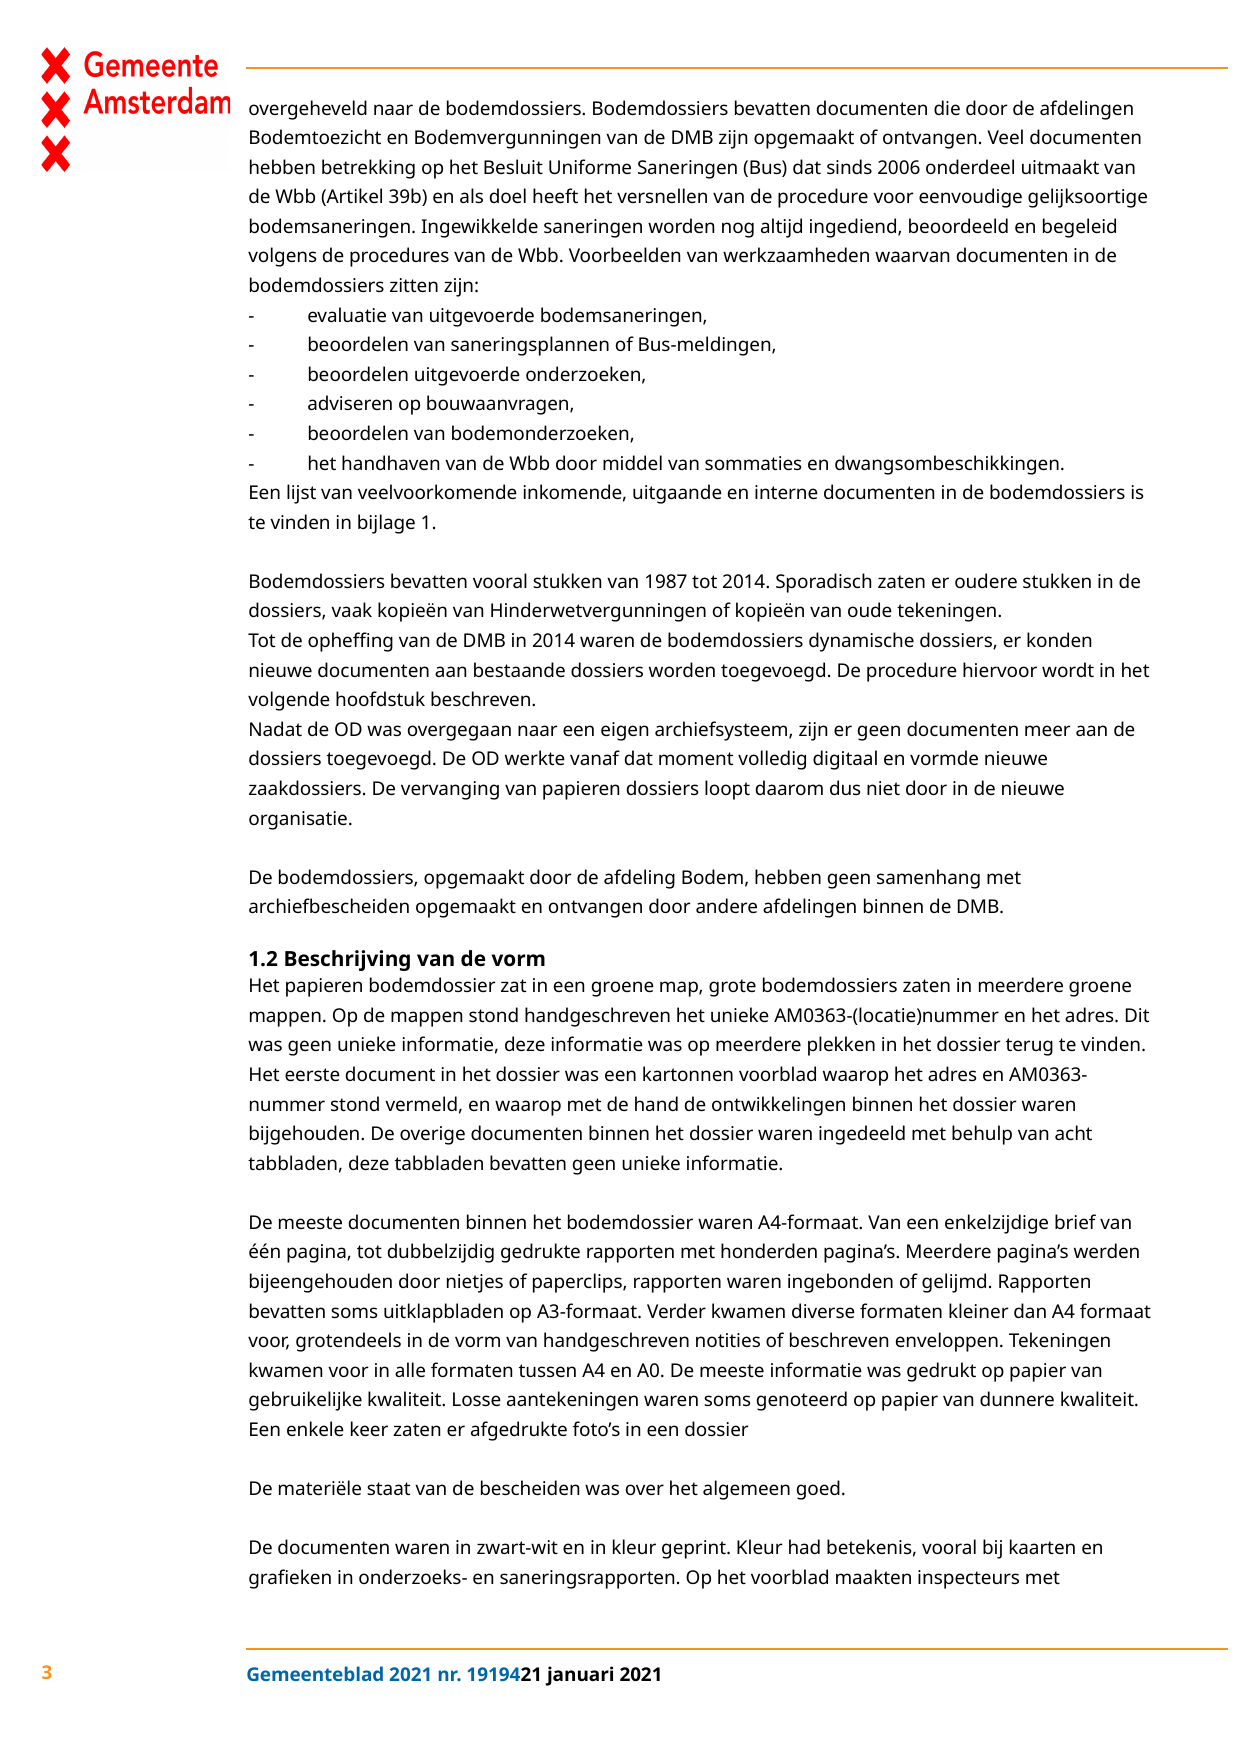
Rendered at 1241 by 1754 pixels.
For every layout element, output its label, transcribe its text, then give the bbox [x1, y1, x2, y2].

text Een lijst van veelvoorkomende inkomende, uitgaande en interne documenten in de bodemdossiers is te vinden in bijlage 1. [248, 479, 1152, 535]
list adviseren op bouwaanvragen, [248, 391, 1152, 416]
text Nadat de OD was overgegaan naar een eigen archiefsysteem, zijn er geen documenten meer aan de dossiers toegevoegd. De OD werkte vanaf dat moment volledig digitaal en vormde nieuwe zaakdossiers. De vervanging van papieren dossiers loopt daarom dus niet door in de nieuwe organisatie. [248, 716, 1152, 831]
text De documenten waren in zwart-wit en in kleur geprint. Kleur had betekenis, vooral bij kaarten en grafieken in onderzoeks- en saneringsrapporten. Op het voorblad maakten inspecteurs met [248, 1534, 1152, 1590]
text De meeste documenten binnen het bodemdossier waren A4-formaat. Van een enkelzijdige brief van één pagina, tot dubbelzijdig gedrukte rapporten met honderden pagina’s. Meerdere pagina’s werden bijeengehouden door nietjes of paperclips, rapporten waren ingebonden of gelijmd. Rapporten bevatten soms uitklapbladen op A3-formaat. Verder kwamen diverse formaten kleiner dan A4 formaat voor, grotendeels in de vorm van handgeschreven notities of beschreven enveloppen. Tekeningen kwamen voor in alle formaten tussen A4 en A0. De meeste informatie was gedrukt op papier van gebruikelijke kwaliteit. Losse aantekeningen waren soms genoteerd op papier van dunnere kwaliteit. Een enkele keer zaten er afgedrukte foto’s in een dossier [248, 1209, 1152, 1442]
list beoordelen van saneringsplannen of Bus-meldingen, [248, 331, 1152, 357]
text Het papieren bodemdossier zat in een groene map, grote bodemdossiers zaten in meerdere groene mappen. Op de mappen stond handgeschreven het unieke AM0363-(locatie)nummer en het adres. Dit was geen unieke informatie, deze informatie was op meerdere plekken in het dossier terug te vinden. Het eerste document in het dossier was een kartonnen voorblad waarop het adres en AM0363-nummer stond vermeld, en waarop met de hand de ontwikkelingen binnen het dossier waren bijgehouden. De overige documenten binnen het dossier waren ingedeeld met behulp van acht tabbladen, deze tabbladen bevatten geen unieke informatie. [248, 972, 1152, 1176]
list het handhaven van de Wbb door middel van sommaties en dwangsombeschikkingen. [248, 450, 1152, 476]
text 1.2 Beschrijving van de vorm [248, 944, 1152, 972]
text De materiële staat van de bescheiden was over het algemeen goed. [248, 1475, 1152, 1501]
list beoordelen uitgevoerde onderzoeken, [248, 361, 1152, 387]
list beoordelen van bodemonderzoeken, [248, 420, 1152, 446]
text Bodemdossiers bevatten vooral stukken van 1987 tot 2014. Sporadisch zaten er oudere stukken in de dossiers, vaak kopieën van Hinderwetvergunningen of kopieën van oude tekeningen. [248, 568, 1152, 623]
list evaluatie van uitgevoerde bodemsaneringen, [248, 302, 1152, 328]
text overgeheveld naar de bodemdossiers. Bodemdossiers bevatten documenten die door de afdelingen Bodemtoezicht en Bodemvergunningen van de DMB zijn opgemaakt of ontvangen. Veel documenten hebben betrekking op het Besluit Uniforme Saneringen (Bus) dat sinds 2006 onderdeel uitmaakt van de Wbb (Artikel 39b) en als doel heeft het versnellen van de procedure voor eenvoudige gelijksoortige bodemsaneringen. Ingewikkelde saneringen worden nog altijd ingediend, beoordeeld en begeleid volgens de procedures van de Wbb. Voorbeelden van werkzaamheden waarvan documenten in de bodemdossiers zitten zijn: [248, 95, 1152, 298]
text De bodemdossiers, opgemaakt door de afdeling Bodem, hebben geen samenhang met archiefbescheiden opgemaakt en ontvangen door andere afdelingen binnen de DMB. [248, 864, 1152, 919]
picture [41, 47, 231, 172]
text Tot de opheffing van de DMB in 2014 waren de bodemdossiers dynamische dossiers, er konden nieuwe documenten aan bestaande dossiers worden toegevoegd. De procedure hiervoor wordt in het volgende hoofdstuk beschreven. [248, 627, 1152, 712]
